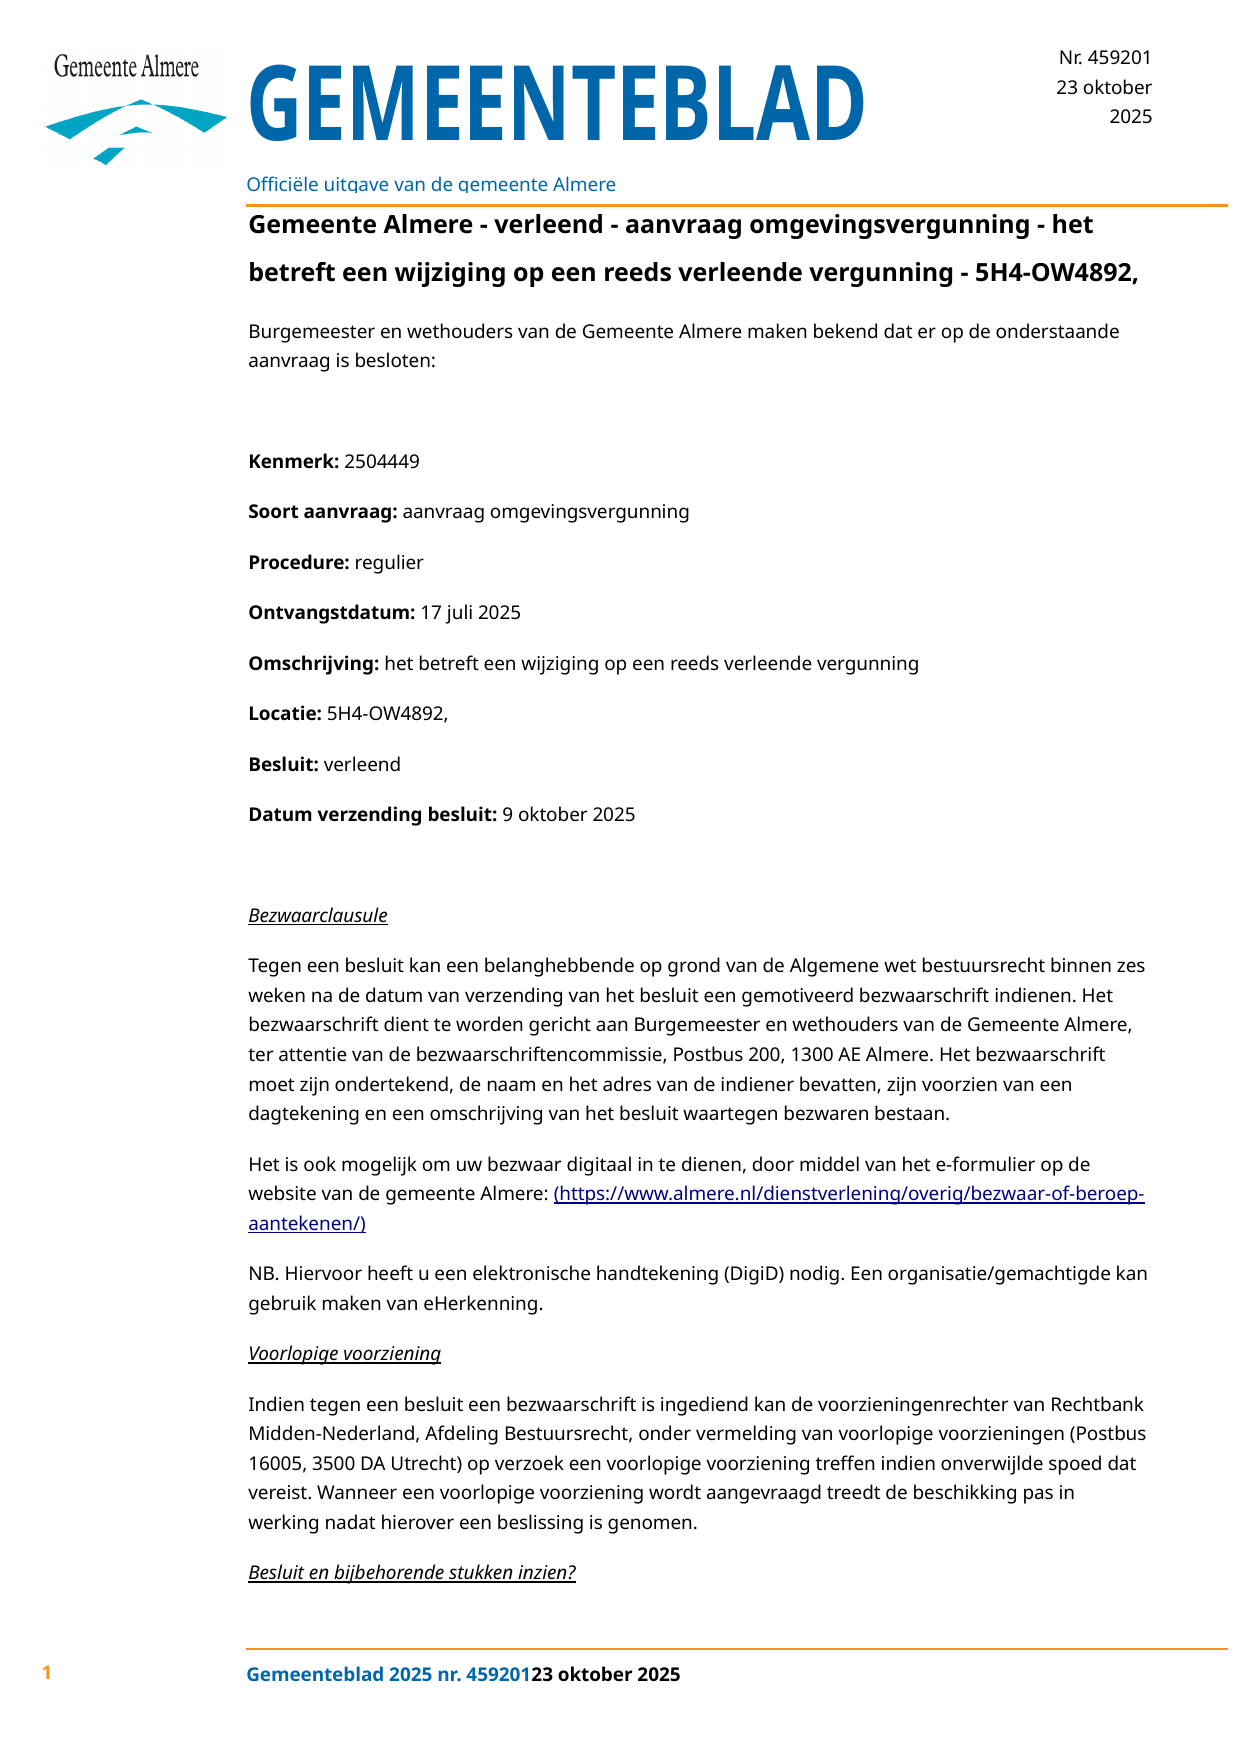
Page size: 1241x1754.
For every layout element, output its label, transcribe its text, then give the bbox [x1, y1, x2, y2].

text Burgemeester en wethouders van de Gemeente Almere maken bekend dat er op de onderstaande aanvraag is besloten: [248, 318, 1152, 373]
text Gemeente Almere - verleend - aanvraag omgevingsvergunning - het betreft een wijziging op een reeds verleende vergunning - 5H4-OW4892, [248, 207, 1152, 288]
text NB. Hiervoor heeft u een elektronische handtekening (DigiD) nodig. Een organisatie/gemachtigde kan gebruik maken van eHerkenning. [248, 1260, 1152, 1316]
text Locatie: 5H4-OW4892, [248, 700, 1152, 726]
text Tegen een besluit kan een belanghebbende op grond van de Algemene wet bestuursrecht binnen zes weken na de datum van verzending van het besluit een gemotiveerd bezwaarschrift indienen. Het bezwaarschrift dient te worden gericht aan Burgemeester en wethouders van de Gemeente Almere, ter attentie van de bezwaarschriftencommissie, Postbus 200, 1300 AE Almere. Het bezwaarschrift moet zijn ondertekend, de naam en het adres van de indiener bevatten, zijn voorzien van een dagtekening en een omschrijving van het besluit waartegen bezwaren bestaan. [248, 952, 1152, 1126]
text Datum verzending besluit: 9 oktober 2025 [248, 801, 1152, 827]
text Het is ook mogelijk om uw bezwaar digitaal in te dienen, door middel van het e-formulier op de website van de gemeente Almere: (https://www.almere.nl/dienstverlening/overig/bezwaar-of-beroep-aantekenen/) [248, 1151, 1152, 1236]
text Procedure: regulier [248, 549, 1152, 575]
text Bezwaarclausule [248, 902, 1152, 928]
text Indien tegen een besluit een bezwaarschrift is ingediend kan de voorzieningenrechter van Rechtbank Midden-Nederland, Afdeling Bestuursrecht, onder vermelding van voorlopige voorzieningen (Postbus 16005, 3500 DA Utrecht) op verzoek een voorlopige voorziening treffen indien onverwijlde spoed dat vereist. Wanneer een voorlopige voorziening wordt aangevraagd treedt de beschikking pas in werking nadat hierover een beslissing is genomen. [248, 1391, 1152, 1535]
text Voorlopige voorziening [248, 1340, 1152, 1366]
picture [41, 47, 231, 172]
text Ontvangstdatum: 17 juli 2025 [248, 599, 1152, 625]
text Soort aanvraag: aanvraag omgevingsvergunning [248, 499, 1152, 524]
text Kenmerk: 2504449 [248, 448, 1152, 474]
text Omschrijving: het betreft een wijziging op een reeds verleende vergunning [248, 650, 1152, 676]
text Besluit: verleend [248, 751, 1152, 777]
text Besluit en bijbehorende stukken inzien? [248, 1559, 1152, 1585]
